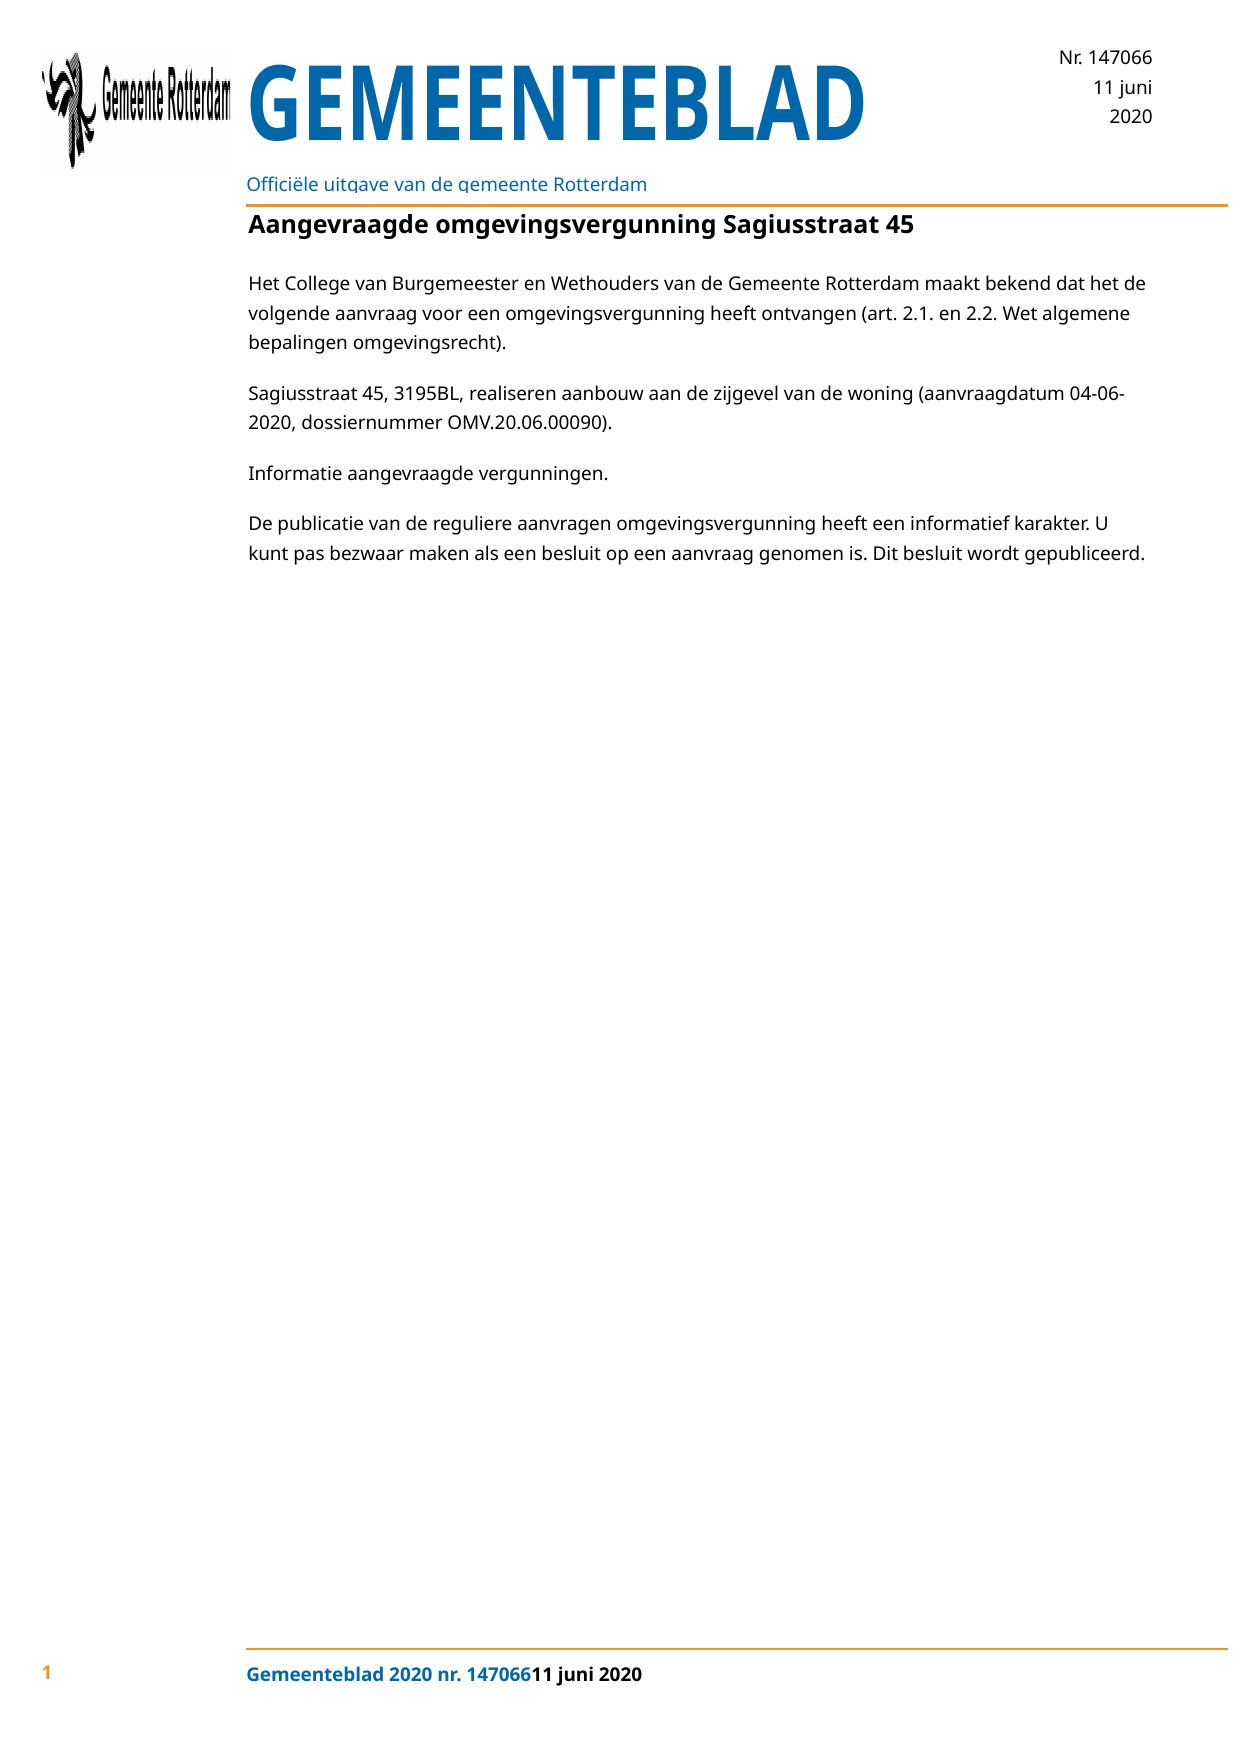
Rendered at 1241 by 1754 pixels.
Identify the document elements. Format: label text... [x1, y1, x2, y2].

text De publicatie van de reguliere aanvragen omgevingsvergunning heeft een informatief karakter. U kunt pas bezwaar maken als een besluit op een aanvraag genomen is. Dit besluit wordt gepubliceerd. [248, 510, 1152, 566]
text Aangevraagde omgevingsvergunning Sagiusstraat 45 [248, 207, 1152, 241]
picture [41, 47, 231, 172]
text Het College van Burgemeester en Wethouders van de Gemeente Rotterdam maakt bekend dat het de volgende aanvraag voor een omgevingsvergunning heeft ontvangen (art. 2.1. en 2.2. Wet algemene bepalingen omgevingsrecht). [248, 270, 1152, 355]
text Sagiusstraat 45, 3195BL, realiseren aanbouw aan de zijgevel van de woning (aanvraagdatum 04-06-2020, dossiernummer OMV.20.06.00090). [248, 380, 1152, 435]
text Informatie aangevraagde vergunningen. [248, 460, 1152, 486]
